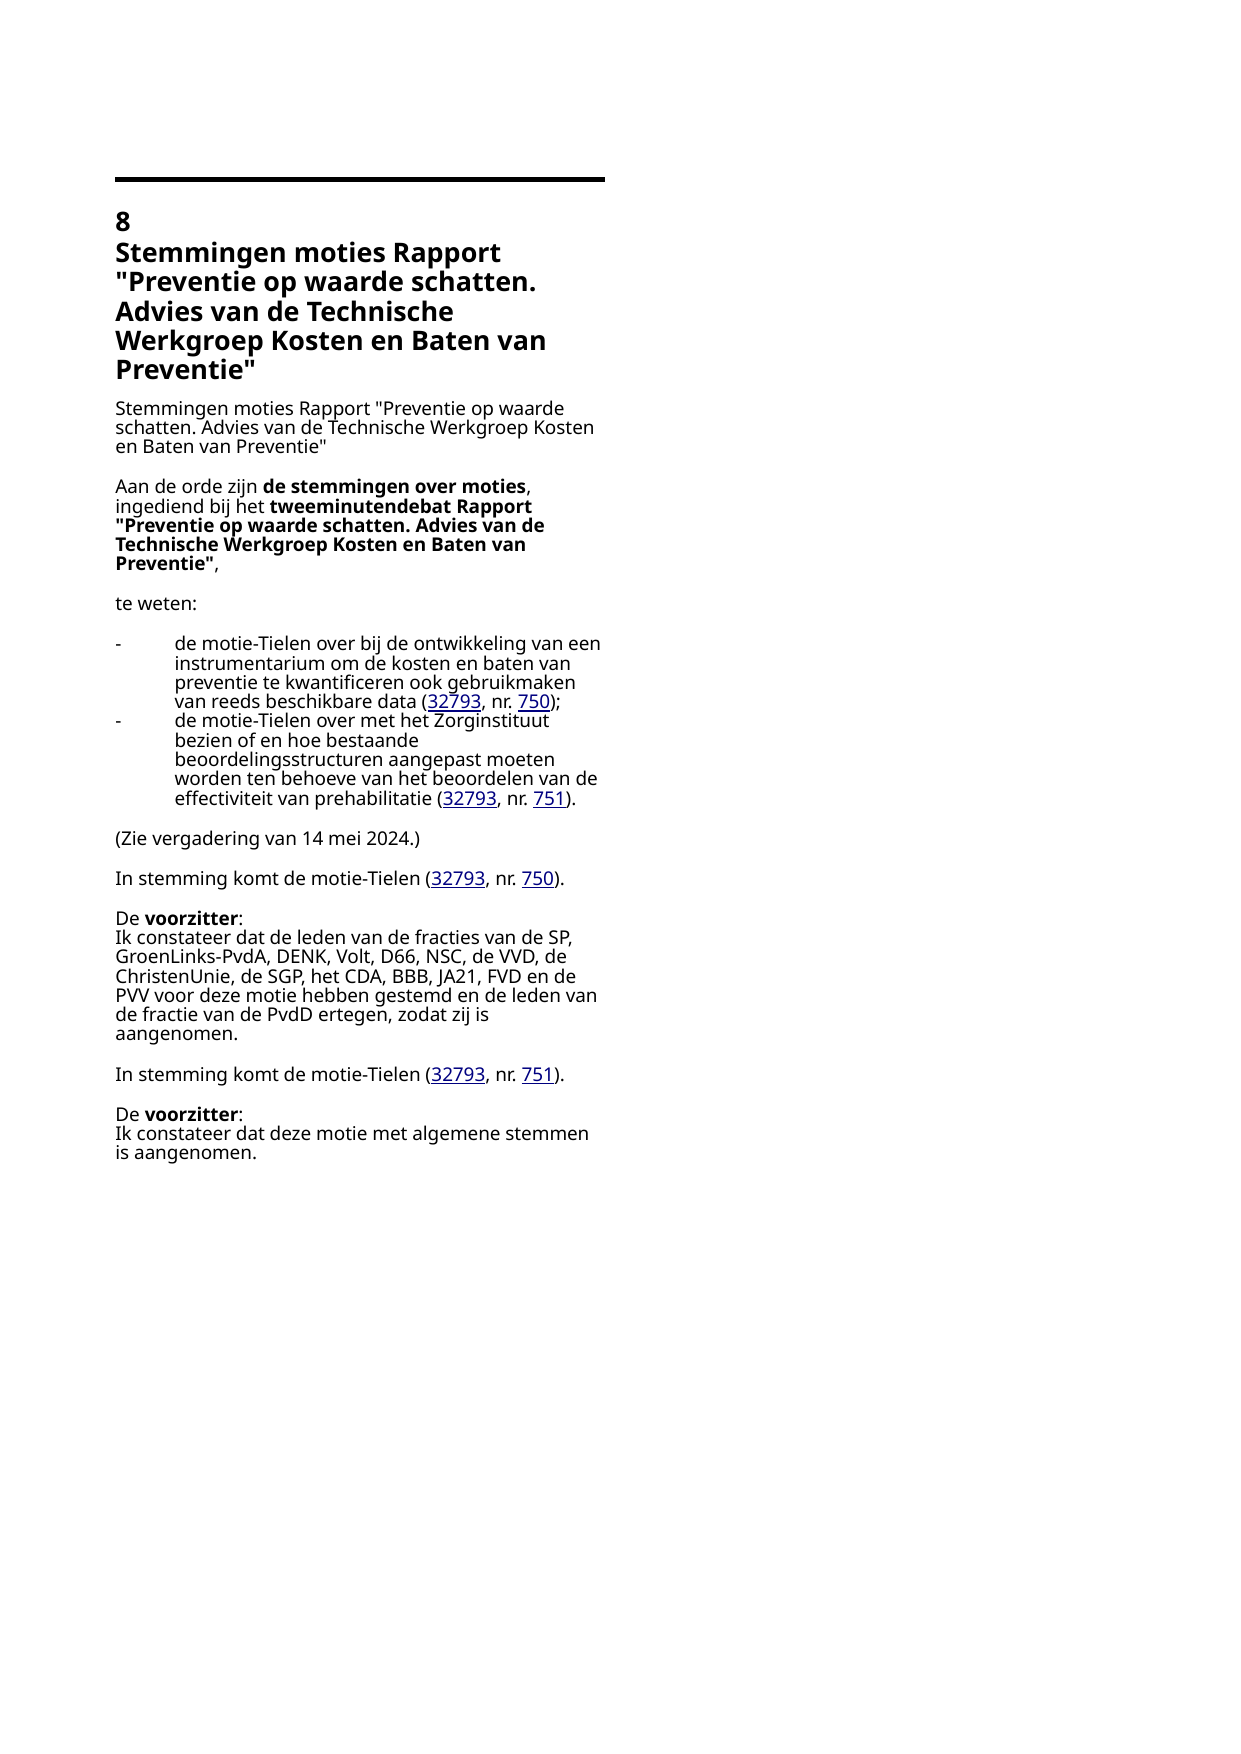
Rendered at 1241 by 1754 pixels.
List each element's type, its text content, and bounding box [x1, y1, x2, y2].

text Ik constateer dat de leden van de fracties van de SP, GroenLinks-PvdA, DENK, Volt, D66, NSC, de VVD, de ChristenUnie, de SGP, het CDA, BBB, JA21, FVD en de PVV voor deze motie hebben gestemd en de leden van de fractie van de PvdD ertegen, zodat zij is aangenomen. [115, 929, 605, 1045]
text 8 [115, 203, 605, 239]
text Stemmingen moties Rapport "Preventie op waarde schatten. Advies van de Technische Werkgroep Kosten en Baten van Preventie" [115, 400, 605, 458]
text te weten: [115, 595, 605, 615]
text Ik constateer dat deze motie met algemene stemmen is aangenomen. [115, 1125, 605, 1163]
text De voorzitter: [115, 1106, 605, 1125]
text In stemming komt de motie-Tielen (32793, nr. 750). [115, 870, 605, 889]
text De voorzitter: [115, 910, 605, 929]
text Stemmingen moties Rapport "Preventie op waarde schatten. Advies van de Technische Werkgroep Kosten en Baten van Preventie" [115, 239, 605, 400]
text Aan de orde zijn de stemmingen over moties, ingediend bij het tweeminutendebat Rapport "Preventie op waarde schatten. Advies van de Technische Werkgroep Kosten en Baten van Preventie", [115, 478, 605, 575]
text (Zie vergadering van 14 mei 2024.) [115, 829, 605, 849]
list de motie-Tielen over bij de ontwikkeling van een instrumentarium om de kosten en baten van preventie te kwantificeren ook gebruikmaken van reeds beschikbare data (32793, nr. 750); [115, 635, 605, 712]
text In stemming komt de motie-Tielen (32793, nr. 751). [115, 1066, 605, 1085]
list de motie-Tielen over met het Zorginstituut bezien of en hoe bestaande beoordelingsstructuren aangepast moeten worden ten behoeve van het beoordelen van de effectiviteit van prehabilitatie (32793, nr. 751). [115, 712, 605, 809]
